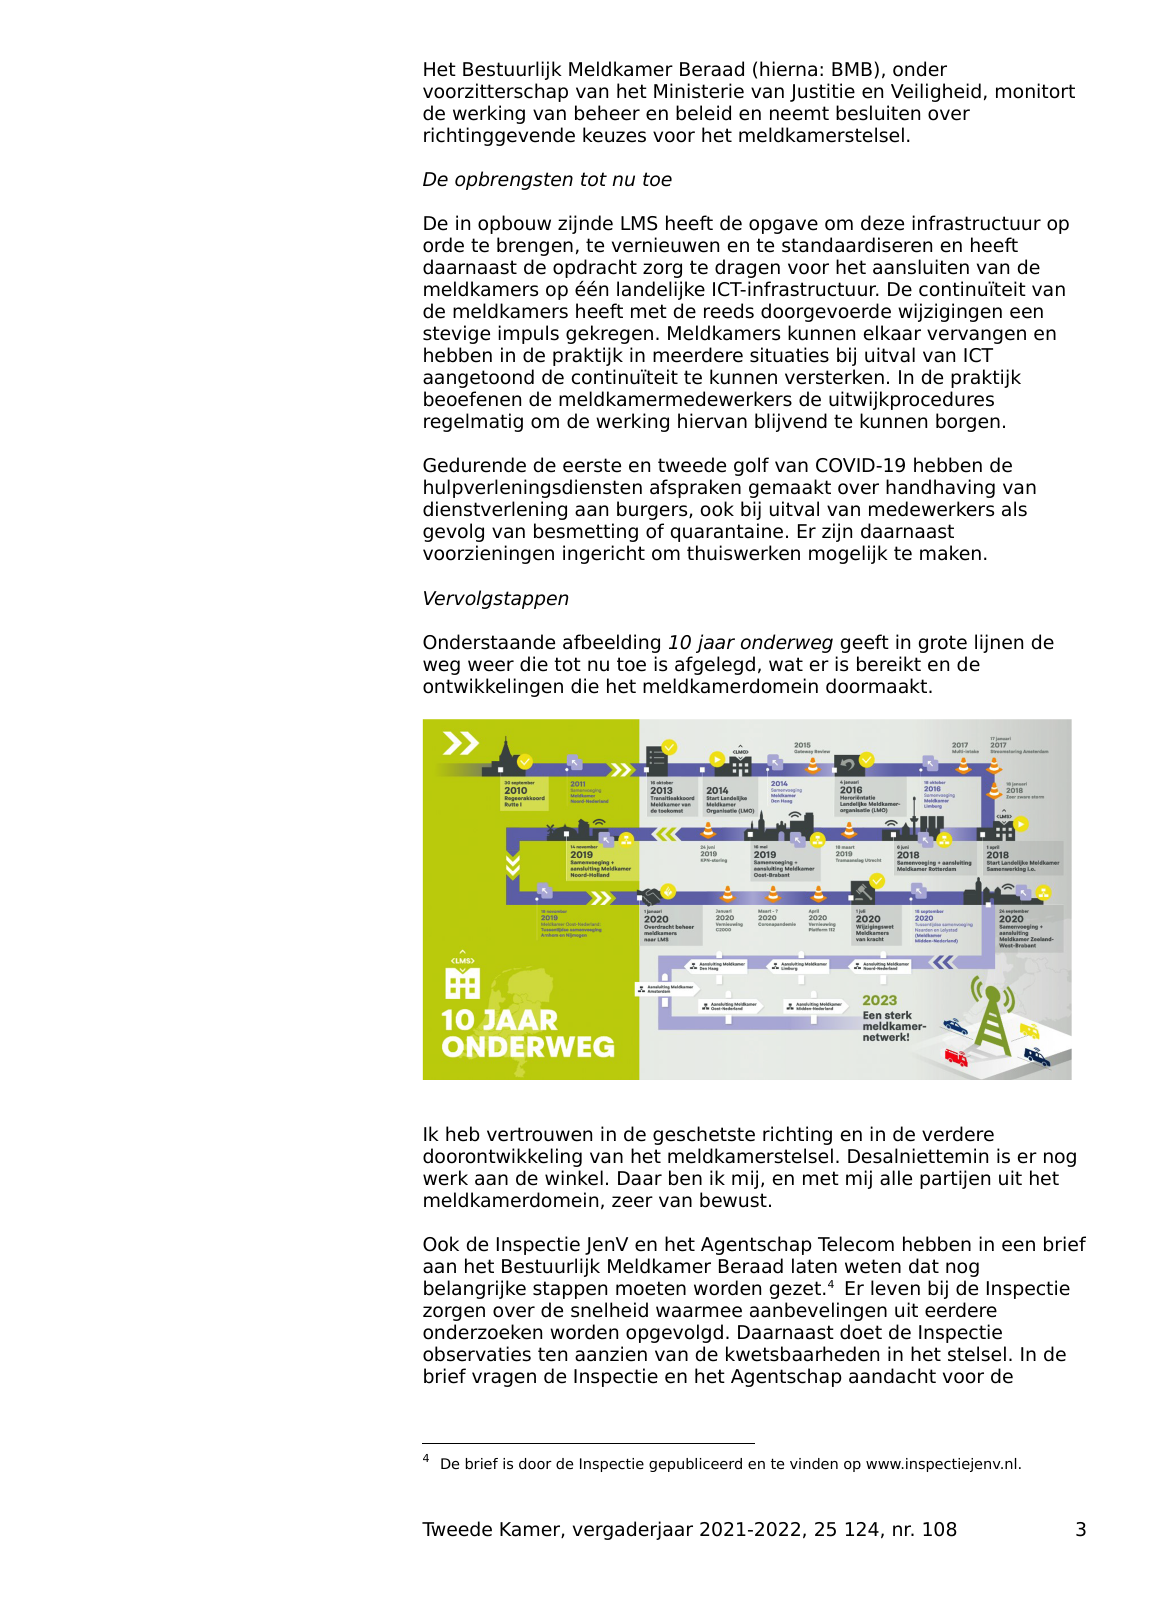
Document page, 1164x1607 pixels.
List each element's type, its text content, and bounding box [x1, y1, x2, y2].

picture [422, 719, 1072, 1080]
text Ook de Inspectie JenV en het Agentschap Telecom hebben in een brief aan het Bestuurlijk Meldkamer Beraad laten weten dat nog belangrijke stappen moeten worden gezet. Er leven bij de Inspectie zorgen over de snelheid waarmee aanbevelingen uit eerdere onderzoeken worden opgevolgd. Daarnaast doet de Inspectie observaties ten aanzien van de kwetsbaarheden in het stelsel. In de brief vragen de Inspectie en het Agentschap aandacht voor de [422, 1234, 1087, 1388]
subtitle Vervolgstappen [422, 587, 1087, 609]
text Het Bestuurlijk Meldkamer Beraad (hierna: BMB), onder voorzitterschap van het Ministerie van Justitie en Veiligheid, monitort de werking van beheer en beleid en neemt besluiten over richtinggevende keuzes voor het meldkamerstelsel. [422, 59, 1087, 147]
text De in opbouw zijnde LMS heeft de opgave om deze infrastructuur op orde te brengen, te vernieuwen en te standaardiseren en heeft daarnaast de opdracht zorg te dragen voor het aansluiten van de meldkamers op één landelijke ICT-infrastructuur. De continuïteit van de meldkamers heeft met de reeds doorgevoerde wijzigingen een stevige impuls gekregen. Meldkamers kunnen elkaar vervangen en hebben in de praktijk in meerdere situaties bij uitval van ICT aangetoond de continuïteit te kunnen versterken. In de praktijk beoefenen de meldkamermedewerkers de uitwijkprocedures regelmatig om de werking hiervan blijvend te kunnen borgen. [422, 213, 1087, 433]
subtitle De opbrengsten tot nu toe [422, 169, 1087, 191]
text Gedurende de eerste en tweede golf van COVID-19 hebben de hulpverleningsdiensten afspraken gemaakt over handhaving van dienstverlening aan burgers, ook bij uitval van medewerkers als gevolg van besmetting of quarantaine. Er zijn daarnaast voorzieningen ingericht om thuiswerken mogelijk te maken. [422, 455, 1087, 565]
text Onderstaande afbeelding 10 jaar onderweg geeft in grote lijnen de weg weer die tot nu toe is afgelegd, wat er is bereikt en de ontwikkelingen die het meldkamerdomein doormaakt. [422, 632, 1087, 697]
text Ik heb vertrouwen in de geschetste richting en in de verdere doorontwikkeling van het meldkamerstelsel. Desalniettemin is er nog werk aan de winkel. Daar ben ik mij, en met mij alle partijen uit het meldkamerdomein, zeer van bewust. [422, 1124, 1087, 1212]
text De brief is door de Inspectie gepubliceerd en te vinden op www.inspectiejenv.nl. [422, 1452, 1087, 1474]
